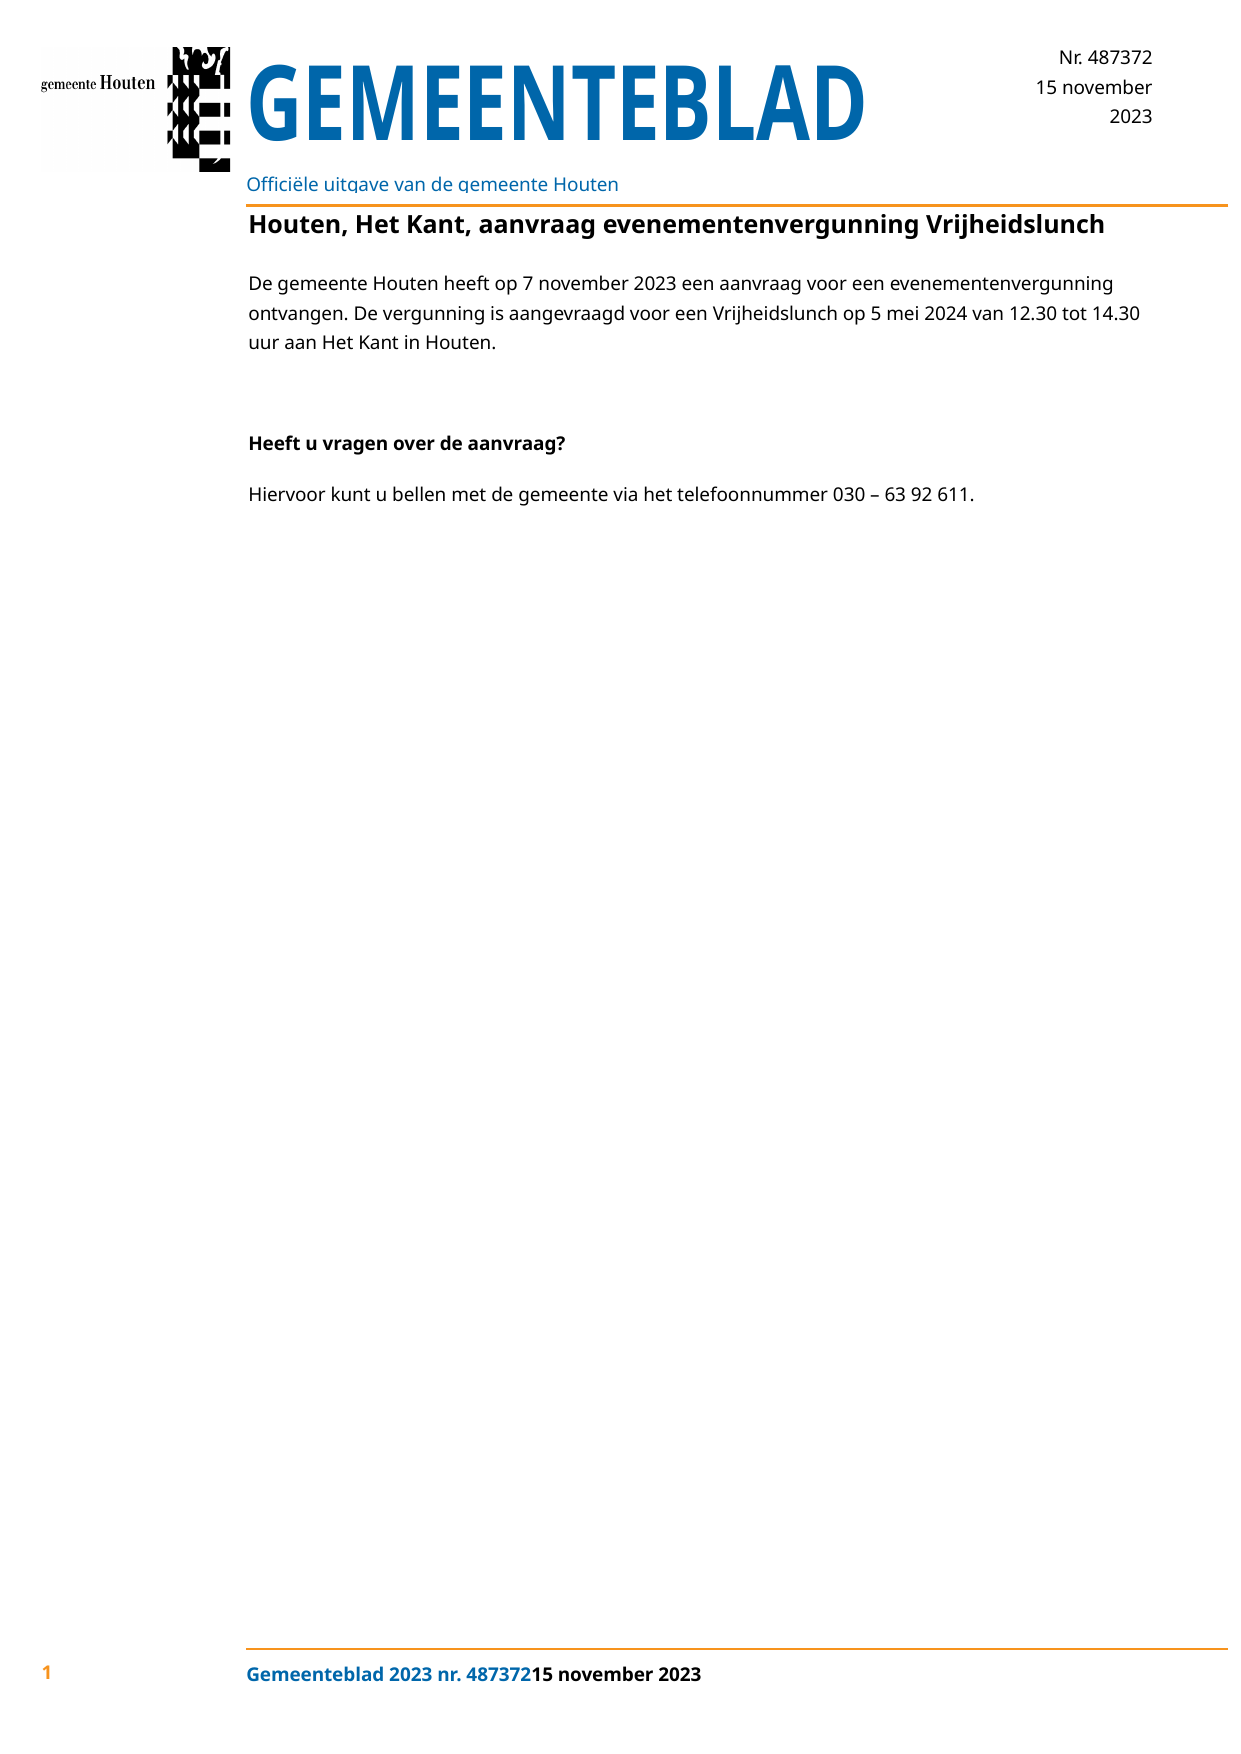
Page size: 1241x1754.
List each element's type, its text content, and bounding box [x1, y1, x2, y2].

text Houten, Het Kant, aanvraag evenementenvergunning Vrijheidslunch [248, 207, 1152, 241]
text Hiervoor kunt u bellen met de gemeente via het telefoonnummer 030 – 63 92 611. [248, 481, 1152, 506]
text De gemeente Houten heeft op 7 november 2023 een aanvraag voor een evenementenvergunning ontvangen. De vergunning is aangevraagd voor een Vrijheidslunch op 5 mei 2024 van 12.30 tot 14.30 uur aan Het Kant in Houten. [248, 270, 1152, 355]
picture [41, 47, 231, 172]
text Heeft u vragen over de aanvraag? [248, 430, 1152, 456]
